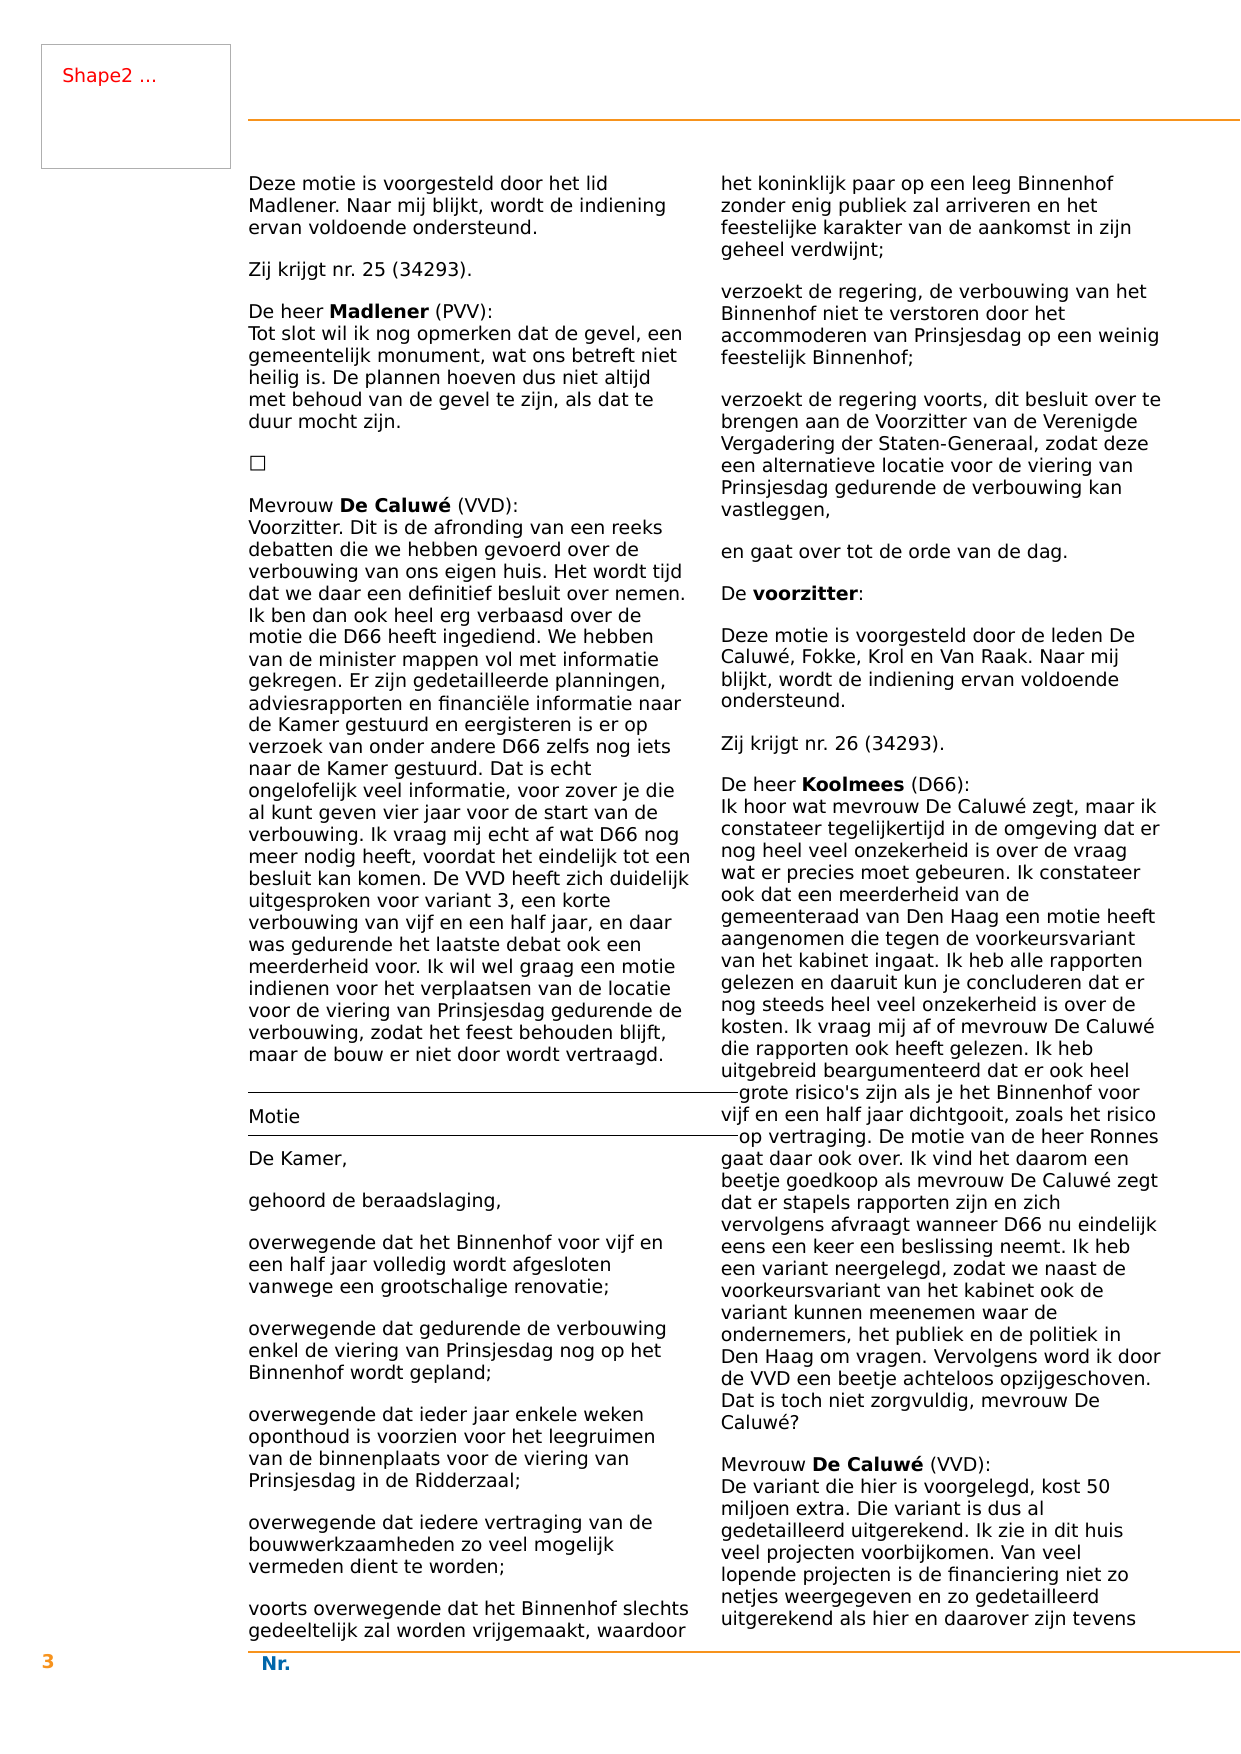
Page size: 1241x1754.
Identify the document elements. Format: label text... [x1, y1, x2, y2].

text De voorzitter: [721, 582, 1163, 604]
text Mevrouw De Caluwé (VVD): [721, 1454, 1163, 1476]
text en gaat over tot de orde van de dag. [721, 541, 1163, 562]
text voorts overwegende dat het Binnenhof slechts gedeeltelijk zal worden vrijgemaakt, waardoor [248, 1598, 691, 1642]
text De heer Koolmees (D66): [721, 774, 1163, 796]
text De heer Madlener (PVV): [248, 301, 691, 323]
text overwegende dat iedere vertraging van de bouwwerkzaamheden zo veel mogelijk vermeden dient te worden; [248, 1512, 691, 1578]
text verzoekt de regering voorts, dit besluit over te brengen aan de Voorzitter van de Verenigde Vergadering der Staten-Generaal, zodat deze een alternatieve locatie voor de viering van Prinsjesdag gedurende de verbouwing kan vastleggen, [721, 389, 1163, 521]
text het koninklijk paar op een leeg Binnenhof zonder enig publiek zal arriveren en het feestelijke karakter van de aankomst in zijn geheel verdwijnt; [721, 173, 1163, 261]
text Zij krijgt nr. 25 (34293). [248, 259, 691, 281]
text overwegende dat gedurende de verbouwing enkel de viering van Prinsjesdag nog op het Binnenhof wordt gepland; [248, 1318, 691, 1384]
text Motie [248, 1106, 691, 1128]
text Ik hoor wat mevrouw De Caluwé zegt, maar ik constateer tegelijkertijd in de omgeving dat er nog heel veel onzekerheid is over de vraag wat er precies moet gebeuren. Ik constateer ook dat een meerderheid van de gemeenteraad van Den Haag een motie heeft aangenomen die tegen de voorkeursvariant van het kabinet ingaat. Ik heb alle rapporten gelezen en daaruit kun je concluderen dat er nog steeds heel veel onzekerheid is over de kosten. Ik vraag mij af of mevrouw De Caluwé die rapporten ook heeft gelezen. Ik heb uitgebreid beargumenteerd dat er ook heel grote risico's zijn als je het Binnenhof voor vijf en een half jaar dichtgooit, zoals het risico op vertraging. De motie van de heer Ronnes gaat daar ook over. Ik vind het daarom een beetje goedkoop als mevrouw De Caluwé zegt dat er stapels rapporten zijn en zich vervolgens afvraagt wanneer D66 nu eindelijk eens een keer een beslissing neemt. Ik heb een variant neergelegd, zodat we naast de voorkeursvariant van het kabinet ook de variant kunnen meenemen waar de ondernemers, het publiek en de politiek in Den Haag om vragen. Vervolgens word ik door de VVD een beetje achteloos opzijgeschoven. Dat is toch niet zorgvuldig, mevrouw De Caluwé? [721, 796, 1163, 1434]
text Voorzitter. Dit is de afronding van een reeks debatten die we hebben gevoerd over de verbouwing van ons eigen huis. Het wordt tijd dat we daar een definitief besluit over nemen. Ik ben dan ook heel erg verbaasd over de motie die D66 heeft ingediend. We hebben van de minister mappen vol met informatie gekregen. Er zijn gedetailleerde planningen, adviesrapporten en financiële informatie naar de Kamer gestuurd en eergisteren is er op verzoek van onder andere D66 zelfs nog iets naar de Kamer gestuurd. Dat is echt ongelofelijk veel informatie, voor zover je die al kunt geven vier jaar voor de start van de verbouwing. Ik vraag mij echt af wat D66 nog meer nodig heeft, voordat het eindelijk tot een besluit kan komen. De VVD heeft zich duidelijk uitgesproken voor variant 3, een korte verbouwing van vijf en een half jaar, en daar was gedurende het laatste debat ook een meerderheid voor. Ik wil wel graag een motie indienen voor het verplaatsen van de locatie voor de viering van Prinsjesdag gedurende de verbouwing, zodat het feest behouden blijft, maar de bouw er niet door wordt vertraagd. [248, 517, 691, 1066]
text Zij krijgt nr. 26 (34293). [721, 732, 1163, 754]
text Tot slot wil ik nog opmerken dat de gevel, een gemeentelijk monument, wat ons betreft niet heilig is. De plannen hoeven dus niet altijd met behoud van de gevel te zijn, als dat te duur mocht zijn. [248, 323, 691, 433]
text gehoord de beraadslaging, [248, 1190, 691, 1212]
text overwegende dat ieder jaar enkele weken oponthoud is voorzien voor het leegruimen van de binnenplaats voor de viering van Prinsjesdag in de Ridderzaal; [248, 1404, 691, 1492]
text De variant die hier is voorgelegd, kost 50 miljoen extra. Die variant is dus al gedetailleerd uitgerekend. Ik zie in dit huis veel projecten voorbijkomen. Van veel lopende projecten is de financiering niet zo netjes weergegeven en zo gedetailleerd uitgerekend als hier en daarover zijn tevens [721, 1476, 1163, 1629]
text ⬜ [248, 453, 691, 474]
text Deze motie is voorgesteld door het lid Madlener. Naar mij blijkt, wordt de indiening ervan voldoende ondersteund. [248, 173, 691, 239]
text Mevrouw De Caluwé (VVD): [248, 494, 691, 517]
text De Kamer, [248, 1148, 691, 1170]
text Deze motie is voorgesteld door de leden De Caluwé, Fokke, Krol en Van Raak. Naar mij blijkt, wordt de indiening ervan voldoende ondersteund. [721, 624, 1163, 712]
text verzoekt de regering, de verbouwing van het Binnenhof niet te verstoren door het accommoderen van Prinsjesdag op een weinig feestelijk Binnenhof; [721, 281, 1163, 369]
text overwegende dat het Binnenhof voor vijf en een half jaar volledig wordt afgesloten vanwege een grootschalige renovatie; [248, 1232, 691, 1298]
